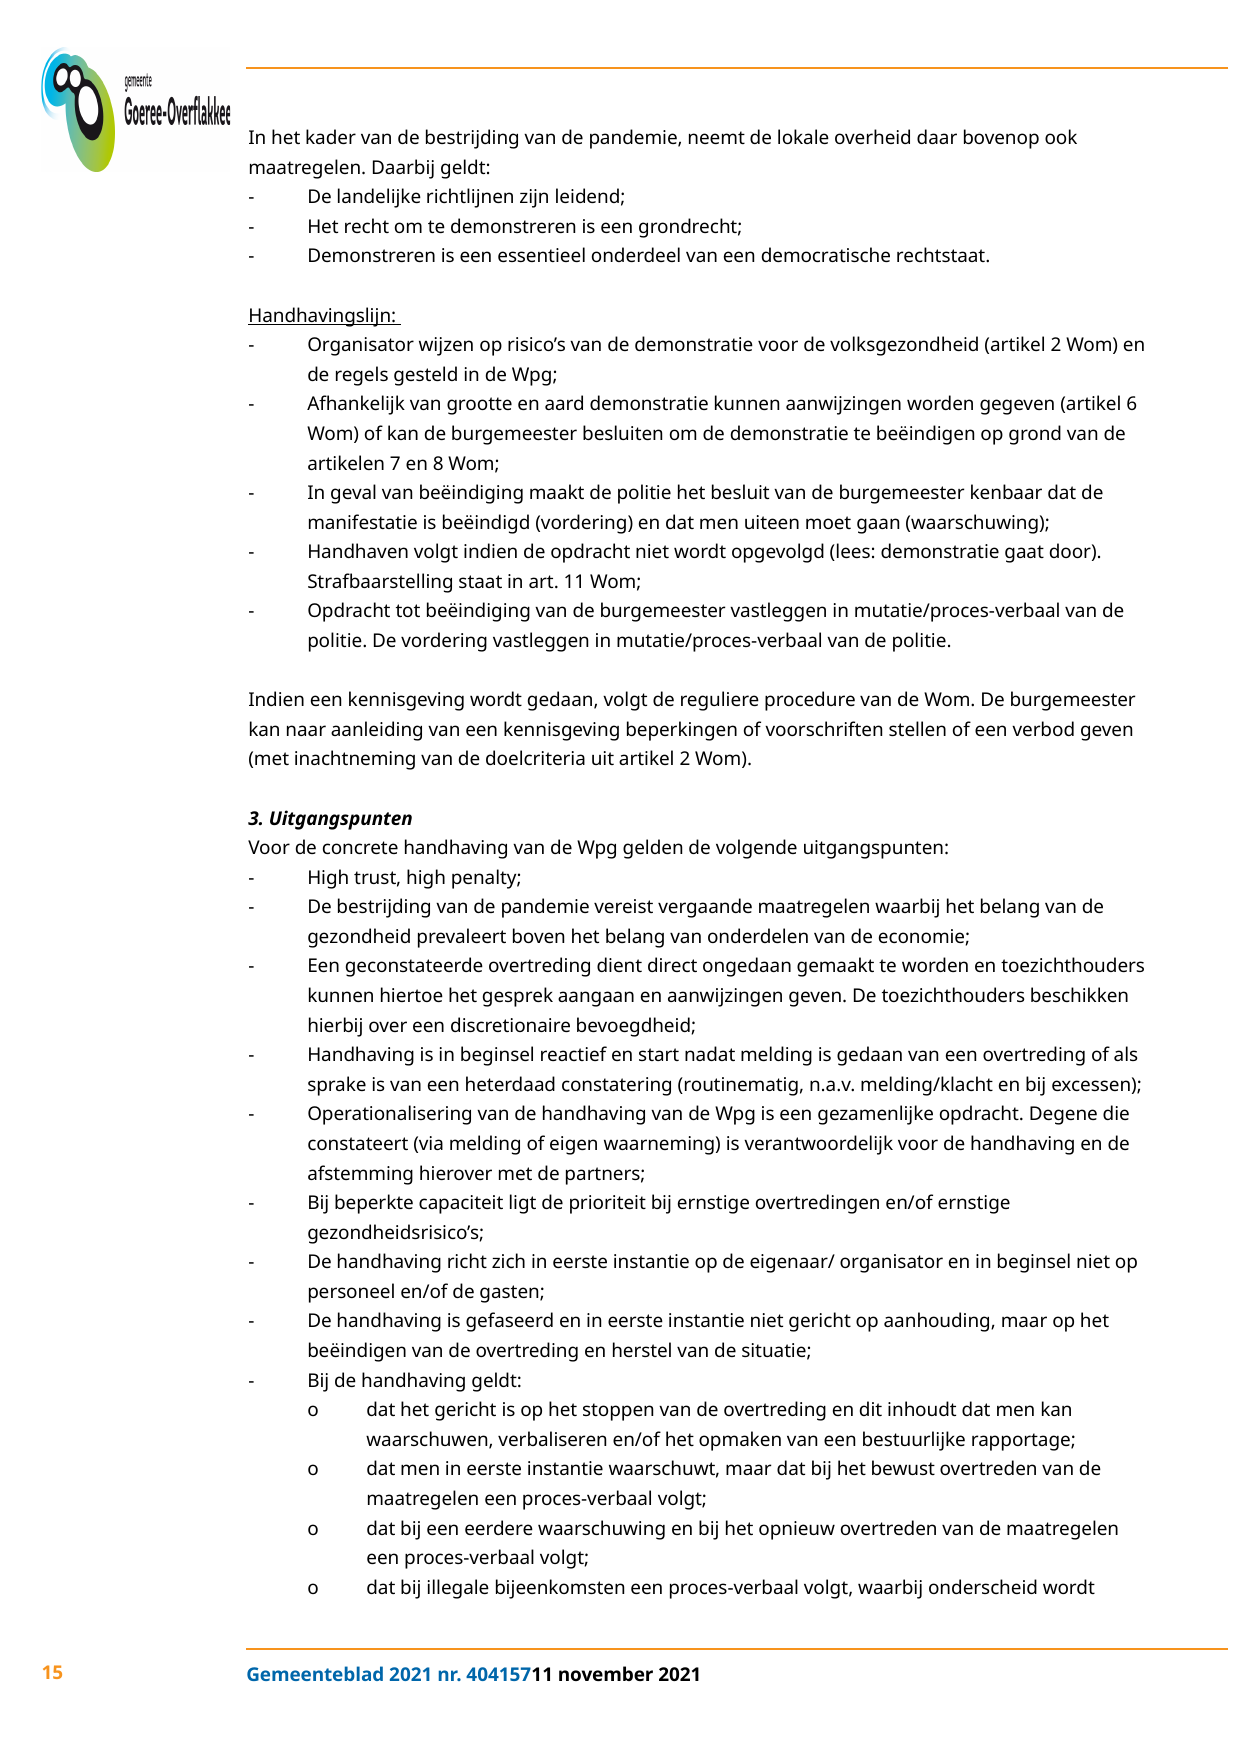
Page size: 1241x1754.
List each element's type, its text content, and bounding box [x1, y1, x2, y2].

list High trust, high penalty; [248, 864, 1152, 890]
list De handhaving richt zich in eerste instantie op de eigenaar/ organisator en in beginsel niet op personeel en/of de gasten; [248, 1248, 1152, 1304]
list Afhankelijk van grootte en aard demonstratie kunnen aanwijzingen worden gegeven (artikel 6 Wom) of kan de burgemeester besluiten om de demonstratie te beëindigen op grond van de artikelen 7 en 8 Wom; [248, 391, 1152, 476]
list dat bij een eerdere waarschuwing en bij het opnieuw overtreden van de maatregelen een proces-verbaal volgt; [307, 1515, 1152, 1570]
list De handhaving is gefaseerd en in eerste instantie niet gericht op aanhouding, maar op het beëindigen van de overtreding en herstel van de situatie; [248, 1308, 1152, 1363]
text 3. Uitgangspunten [248, 805, 1152, 831]
list Organisator wijzen op risico’s van de demonstratie voor de volksgezondheid (artikel 2 Wom) en de regels gesteld in de Wpg; [248, 331, 1152, 387]
list Bij de handhaving geldt: [248, 1367, 1152, 1393]
list De bestrijding van de pandemie vereist vergaande maatregelen waarbij het belang van de gezondheid prevaleert boven het belang van onderdelen van de economie; [248, 893, 1152, 949]
list Een geconstateerde overtreding dient direct ongedaan gemaakt te worden en toezichthouders kunnen hiertoe het gesprek aangaan en aanwijzingen geven. De toezichthouders beschikken hierbij over een discretionaire bevoegdheid; [248, 953, 1152, 1038]
list Handhaven volgt indien de opdracht niet wordt opgevolgd (lees: demonstratie gaat door). Strafbaarstelling staat in art. 11 Wom; [248, 538, 1152, 594]
list dat het gericht is op het stoppen van de overtreding en dit inhoudt dat men kan waarschuwen, verbaliseren en/of het opmaken van een bestuurlijke rapportage; [307, 1396, 1152, 1452]
list Bij beperkte capaciteit ligt de prioriteit bij ernstige overtredingen en/of ernstige gezondheidsrisico’s; [248, 1189, 1152, 1245]
text Voor de concrete handhaving van de Wpg gelden de volgende uitgangspunten: [248, 834, 1152, 860]
list Operationalisering van de handhaving van de Wpg is een gezamenlijke opdracht. Degene die constateert (via melding of eigen waarneming) is verantwoordelijk voor de handhaving en de afstemming hierover met de partners; [248, 1101, 1152, 1186]
list De landelijke richtlijnen zijn leidend; [248, 183, 1152, 209]
list Opdracht tot beëindiging van de burgemeester vastleggen in mutatie/proces-verbaal van de politie. De vordering vastleggen in mutatie/proces-verbaal van de politie. [248, 598, 1152, 653]
list In geval van beëindiging maakt de politie het besluit van de burgemeester kenbaar dat de manifestatie is beëindigd (vordering) en dat men uiteen moet gaan (waarschuwing); [248, 479, 1152, 535]
list Demonstreren is een essentieel onderdeel van een democratische rechtstaat. [248, 243, 1152, 268]
list dat men in eerste instantie waarschuwt, maar dat bij het bewust overtreden van de maatregelen een proces-verbaal volgt; [307, 1456, 1152, 1511]
list Handhaving is in beginsel reactief en start nadat melding is gedaan van een overtreding of als sprake is van een heterdaad constatering (routinematig, n.a.v. melding/klacht en bij excessen); [248, 1041, 1152, 1097]
text Indien een kennisgeving wordt gedaan, volgt de reguliere procedure van de Wom. De burgemeester kan naar aanleiding van een kennisgeving beperkingen of voorschriften stellen of een verbod geven (met inachtneming van de doelcriteria uit artikel 2 Wom). [248, 686, 1152, 771]
text In het kader van de bestrijding van de pandemie, neemt de lokale overheid daar bovenop ook maatregelen. Daarbij geldt: [248, 124, 1152, 180]
list dat bij illegale bijeenkomsten een proces-verbaal volgt, waarbij onderscheid wordt [307, 1574, 1152, 1600]
picture [41, 47, 231, 172]
text Handhavingslijn: [248, 302, 1152, 328]
list Het recht om te demonstreren is een grondrecht; [248, 213, 1152, 239]
